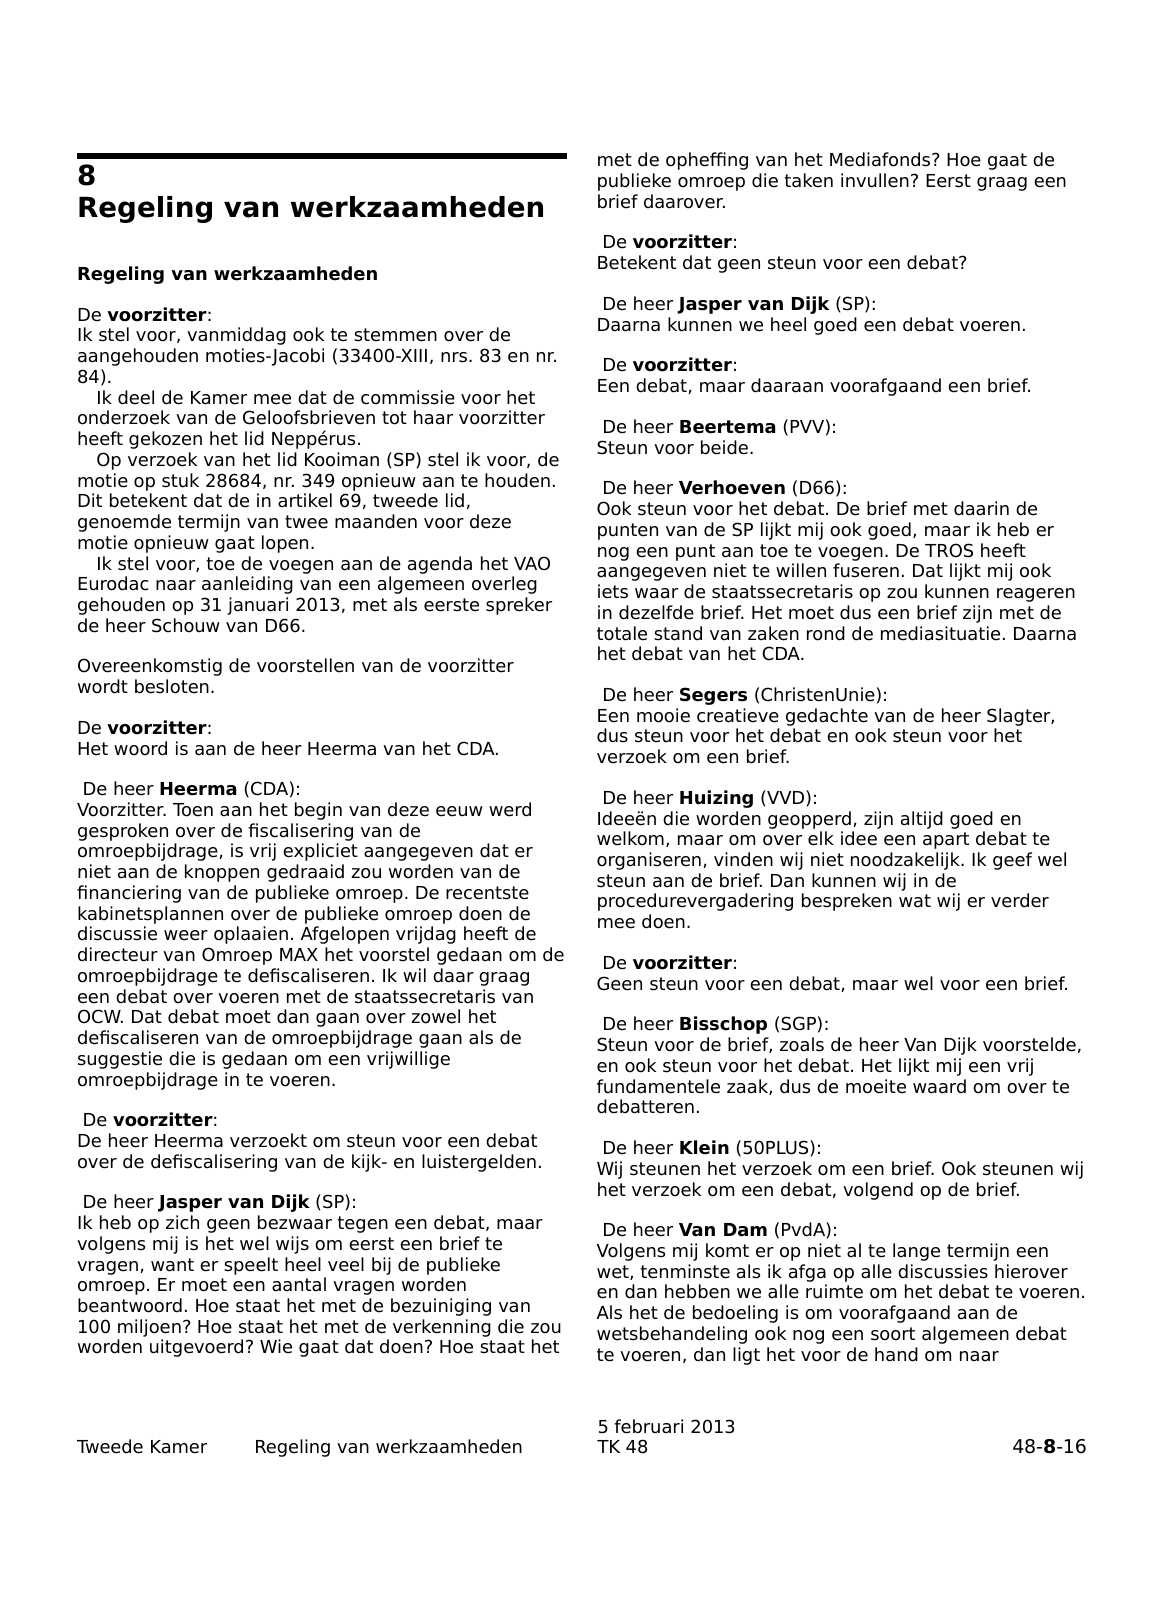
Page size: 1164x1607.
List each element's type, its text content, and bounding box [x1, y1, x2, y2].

text Wij steunen het verzoek om een brief. Ook steunen wij het verzoek om een debat, volgend op de brief. [596, 1159, 1087, 1200]
text De heer Verhoeven (D66): [596, 478, 1087, 499]
text De voorzitter: [77, 1110, 567, 1131]
text Voorzitter. Toen aan het begin van deze eeuw werd gesproken over de fiscalisering van de omroepbijdrage, is vrij expliciet aangegeven dat er niet aan de knoppen gedraaid zou worden van de financiering van de publieke omroep. De recentste kabinetsplannen over de publieke omroep doen de discussie weer oplaaien. Afgelopen vrijdag heeft de directeur van Omroep MAX het voorstel gedaan om de omroepbijdrage te defiscaliseren. Ik wil daar graag een debat over voeren met de staatssecretaris van OCW. Dat debat moet dan gaan over zowel het defiscaliseren van de omroepbijdrage gaan als de suggestie die is gedaan om een vrijwillige omroepbijdrage in te voeren. [77, 800, 567, 1090]
text De voorzitter: [77, 718, 567, 738]
text De heer Klein (50PLUS): [596, 1138, 1087, 1159]
text De heer Bisschop (SGP): [596, 1014, 1087, 1035]
text Regeling van werkzaamheden [77, 264, 567, 284]
text De heer Jasper van Dijk (SP): [596, 294, 1087, 314]
text Op verzoek van het lid Kooiman (SP) stel ik voor, de motie op stuk 28684, nr. 349 opnieuw aan te houden. Dit betekent dat de in artikel 69, tweede lid, genoemde termijn van twee maanden voor deze motie opnieuw gaat lopen. [77, 450, 567, 553]
text De heer Beertema (PVV): [596, 417, 1087, 437]
text Het woord is aan de heer Heerma van het CDA. [77, 738, 567, 759]
text De heer Van Dam (PvdA): [596, 1220, 1087, 1241]
text De voorzitter: [77, 304, 567, 325]
text De voorzitter: [596, 953, 1087, 973]
text Steun voor beide. [596, 437, 1087, 458]
text Geen steun voor een debat, maar wel voor een brief. [596, 973, 1087, 994]
text Volgens mij komt er op niet al te lange termijn een wet, tenminste als ik afga op alle discussies hierover en dan hebben we alle ruimte om het debat te voeren. Als het de bedoeling is om voorafgaand aan de wetsbehandeling ook nog een soort algemeen debat te voeren, dan ligt het voor de hand om naar [596, 1241, 1087, 1365]
text Ik stel voor, vanmiddag ook te stemmen over de aangehouden moties-Jacobi (33400-XIII, nrs. 83 en nr. 84). [77, 325, 567, 387]
text De voorzitter: [596, 355, 1087, 376]
text Ik stel voor, toe de voegen aan de agenda het VAO Eurodac naar aanleiding van een algemeen overleg gehouden op 31 januari 2013, met als eerste spreker de heer Schouw van D66. [77, 553, 567, 636]
text Ook steun voor het debat. De brief met daarin de punten van de SP lijkt mij ook goed, maar ik heb er nog een punt aan toe te voegen. De TROS heeft aangegeven niet te willen fuseren. Dat lijkt mij ook iets waar de staatssecretaris op zou kunnen reageren in dezelfde brief. Het moet dus een brief zijn met de totale stand van zaken rond de mediasituatie. Daarna het debat van het CDA. [596, 499, 1087, 665]
text Ideeën die worden geopperd, zijn altijd goed en welkom, maar om over elk idee een apart debat te organiseren, vinden wij niet noodzakelijk. Ik geef wel steun aan de brief. Dan kunnen wij in de procedurevergadering bespreken wat wij er verder mee doen. [596, 808, 1087, 933]
text Betekent dat geen steun voor een debat? [596, 253, 1087, 274]
text Overeenkomstig de voorstellen van de voorzitter wordt besloten. [77, 656, 567, 698]
text Daarna kunnen we heel goed een debat voeren. [596, 314, 1087, 335]
text De heer Heerma (CDA): [77, 779, 567, 800]
text Ik deel de Kamer mee dat de commissie voor het onderzoek van de Geloofsbrieven tot haar voorzitter heeft gekozen het lid Neppérus. [77, 387, 567, 450]
text De heer Heerma verzoekt om steun voor een debat over de defiscalisering van de kijk- en luistergelden. [77, 1131, 567, 1172]
text met de opheffing van het Mediafonds? Hoe gaat de publieke omroep die taken invullen? Eerst graag een brief daarover. [596, 150, 1087, 212]
text De heer Jasper van Dijk (SP): [77, 1192, 567, 1213]
title 8 Regeling van werkzaamheden [77, 159, 567, 224]
text Ik heb op zich geen bezwaar tegen een debat, maar volgens mij is het wel wijs om eerst een brief te vragen, want er speelt heel veel bij de publieke omroep. Er moet een aantal vragen worden beantwoord. Hoe staat het met de bezuiniging van 100 miljoen? Hoe staat het met de verkenning die zou worden uitgevoerd? Wie gaat dat doen? Hoe staat het [77, 1213, 567, 1358]
text Een mooie creatieve gedachte van de heer Slagter, dus steun voor het debat en ook steun voor het verzoek om een brief. [596, 706, 1087, 768]
text Steun voor de brief, zoals de heer Van Dijk voorstelde, en ook steun voor het debat. Het lijkt mij een vrij fundamentele zaak, dus de moeite waard om over te debatteren. [596, 1035, 1087, 1118]
text De heer Huizing (VVD): [596, 788, 1087, 808]
text De voorzitter: [596, 232, 1087, 253]
text De heer Segers (ChristenUnie): [596, 685, 1087, 706]
text Een debat, maar daaraan voorafgaand een brief. [596, 376, 1087, 397]
